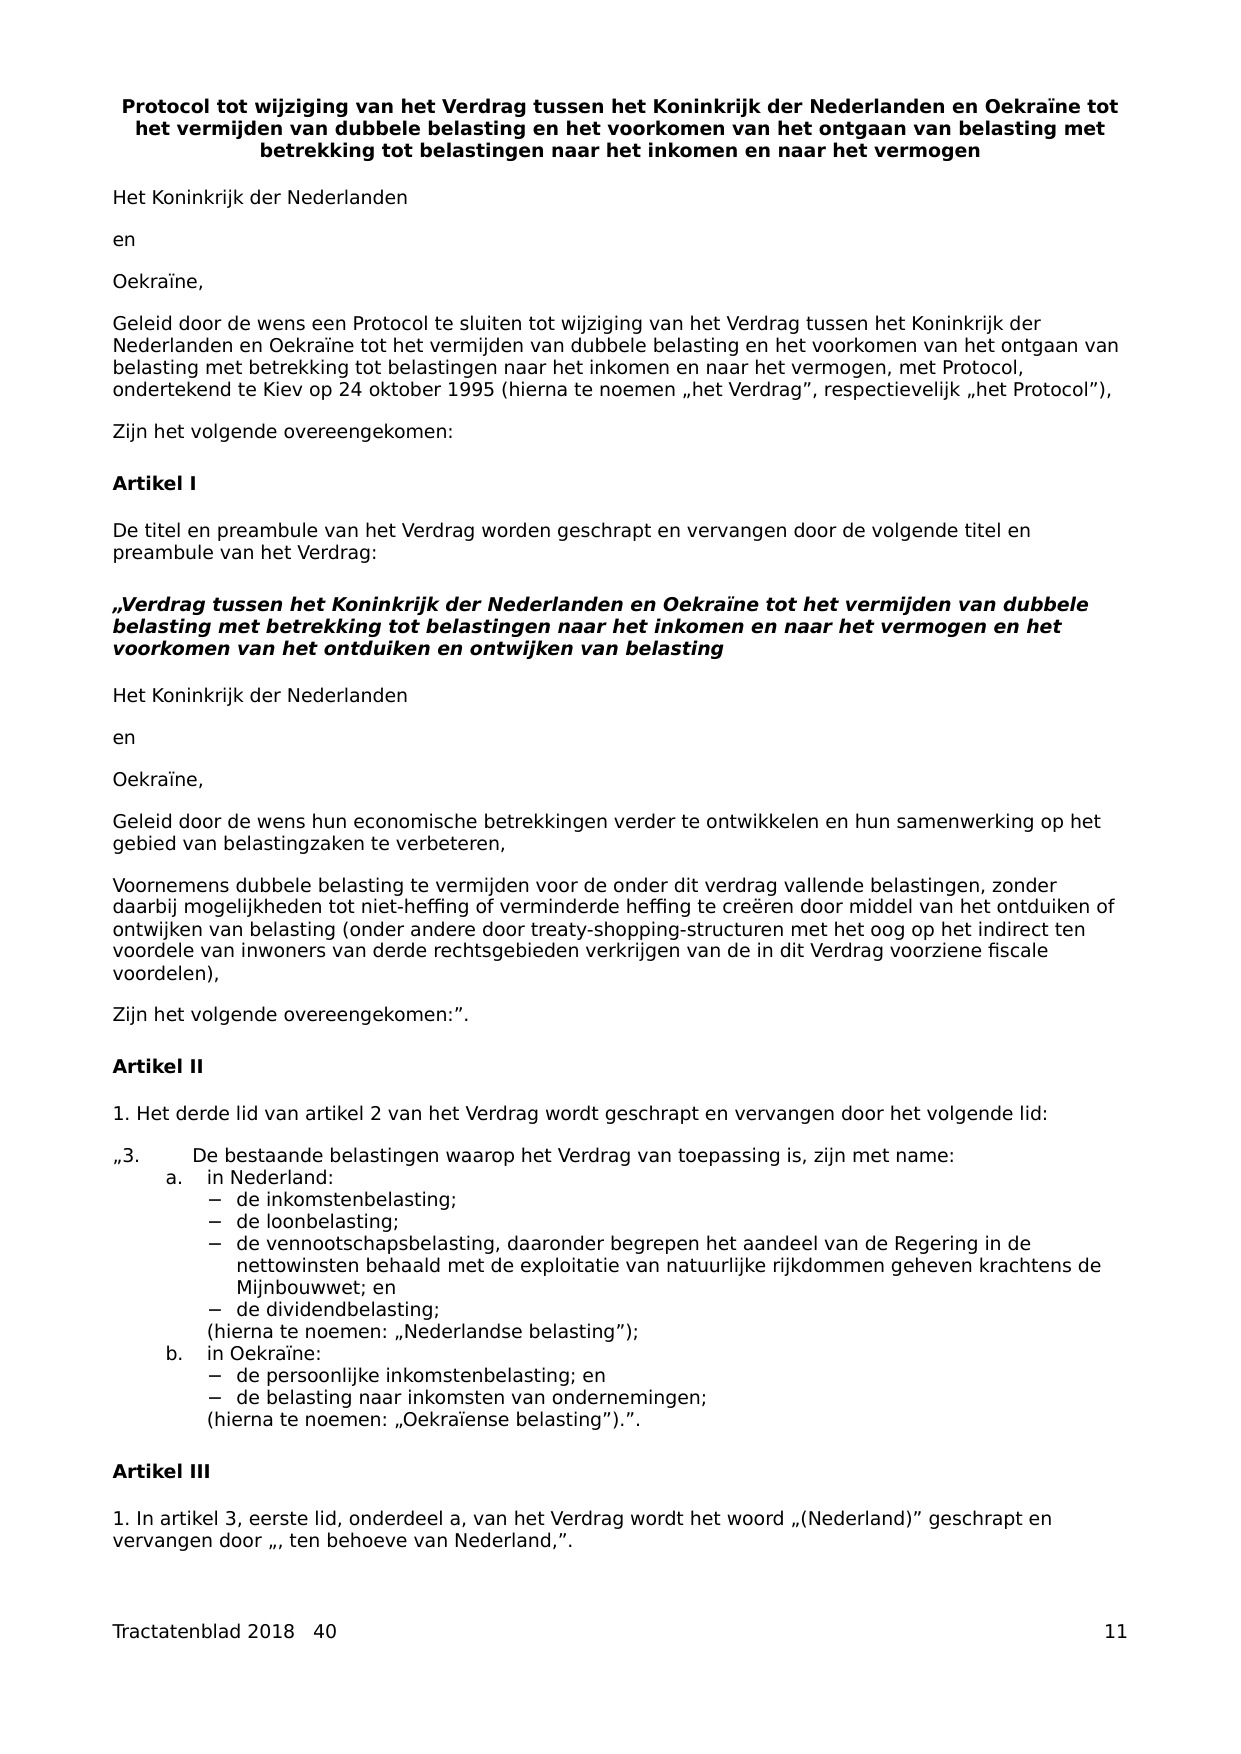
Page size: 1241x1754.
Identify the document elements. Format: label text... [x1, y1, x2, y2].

text De titel en preambule van het Verdrag worden geschrapt en vervangen door de volgende titel en preambule van het Verdrag: [112, 520, 1128, 564]
text − de belasting naar inkomsten van ondernemingen; [207, 1387, 1128, 1409]
text en [112, 229, 1128, 251]
text 1. Het derde lid van artikel 2 van het Verdrag wordt geschrapt en vervangen door het volgende lid: [112, 1103, 1128, 1125]
text − de loonbelasting; [207, 1211, 1128, 1233]
text „3. De bestaande belastingen waarop het Verdrag van toepassing is, zijn met name: [112, 1145, 1128, 1167]
text 1. In artikel 3, eerste lid, onderdeel a, van het Verdrag wordt het woord „(Nederland)” geschrapt en vervangen door „, ten behoeve van Nederland,”. [112, 1508, 1128, 1552]
subtitle Artikel II [112, 1056, 1128, 1078]
text − de inkomstenbelasting; [207, 1189, 1128, 1211]
text Oekraïne, [112, 768, 1128, 791]
subtitle Artikel I [112, 473, 1128, 495]
text Zijn het volgende overeengekomen: [112, 421, 1128, 443]
text − de persoonlijke inkomstenbelasting; en [207, 1365, 1128, 1387]
text Geleid door de wens een Protocol te sluiten tot wijziging van het Verdrag tussen het Koninkrijk der Nederlanden en Oekraïne tot het vermijden van dubbele belasting en het voorkomen van het ontgaan van belasting met betrekking tot belastingen naar het inkomen en naar het vermogen, met Protocol, ondertekend te Kiev op 24 oktober 1995 (hierna te noemen „het Verdrag”, respectievelijk „het Protocol”), [112, 313, 1128, 401]
subtitle Protocol tot wijziging van het Verdrag tussen het Koninkrijk der Nederlanden en Oekraïne tot het vermijden van dubbele belasting en het voorkomen van het ontgaan van belasting met betrekking tot belastingen naar het inkomen en naar het vermogen [112, 96, 1128, 162]
text Voornemens dubbele belasting te vermijden voor de onder dit verdrag vallende belastingen, zonder daarbij mogelijkheden tot niet-heffing of verminderde heffing te creëren door middel van het ontduiken of ontwijken van belasting (onder andere door treaty-shopping-structuren met het oog op het indirect ten voordele van inwoners van derde rechtsgebieden verkrijgen van de in dit Verdrag voorziene fiscale voordelen), [112, 874, 1128, 984]
text − de dividendbelasting; [207, 1299, 1128, 1321]
text Zijn het volgende overeengekomen:”. [112, 1004, 1128, 1026]
text Het Koninkrijk der Nederlanden [112, 187, 1128, 209]
text − de vennootschapsbelasting, daaronder begrepen het aandeel van de Regering in de nettowinsten behaald met de exploitatie van natuurlijke rijkdommen geheven krachtens de Mijnbouwwet; en [207, 1233, 1128, 1299]
text Geleid door de wens hun economische betrekkingen verder te ontwikkelen en hun samenwerking op het gebied van belastingzaken te verbeteren, [112, 811, 1128, 854]
text a. in Nederland: [165, 1167, 1128, 1189]
subtitle „Verdrag tussen het Koninkrijk der Nederlanden en Oekraïne tot het vermijden van dubbele belasting met betrekking tot belastingen naar het inkomen en naar het vermogen en het voorkomen van het ontduiken en ontwijken van belasting [112, 594, 1128, 659]
text Het Koninkrijk der Nederlanden [112, 684, 1128, 707]
text en [112, 727, 1128, 748]
text (hierna te noemen: „Nederlandse belasting”); [207, 1321, 1128, 1343]
subtitle Artikel III [112, 1461, 1128, 1483]
text b. in Oekraïne: [165, 1343, 1128, 1365]
text Oekraïne, [112, 271, 1128, 293]
text (hierna te noemen: „Oekraïense belasting”).”. [207, 1409, 1128, 1431]
